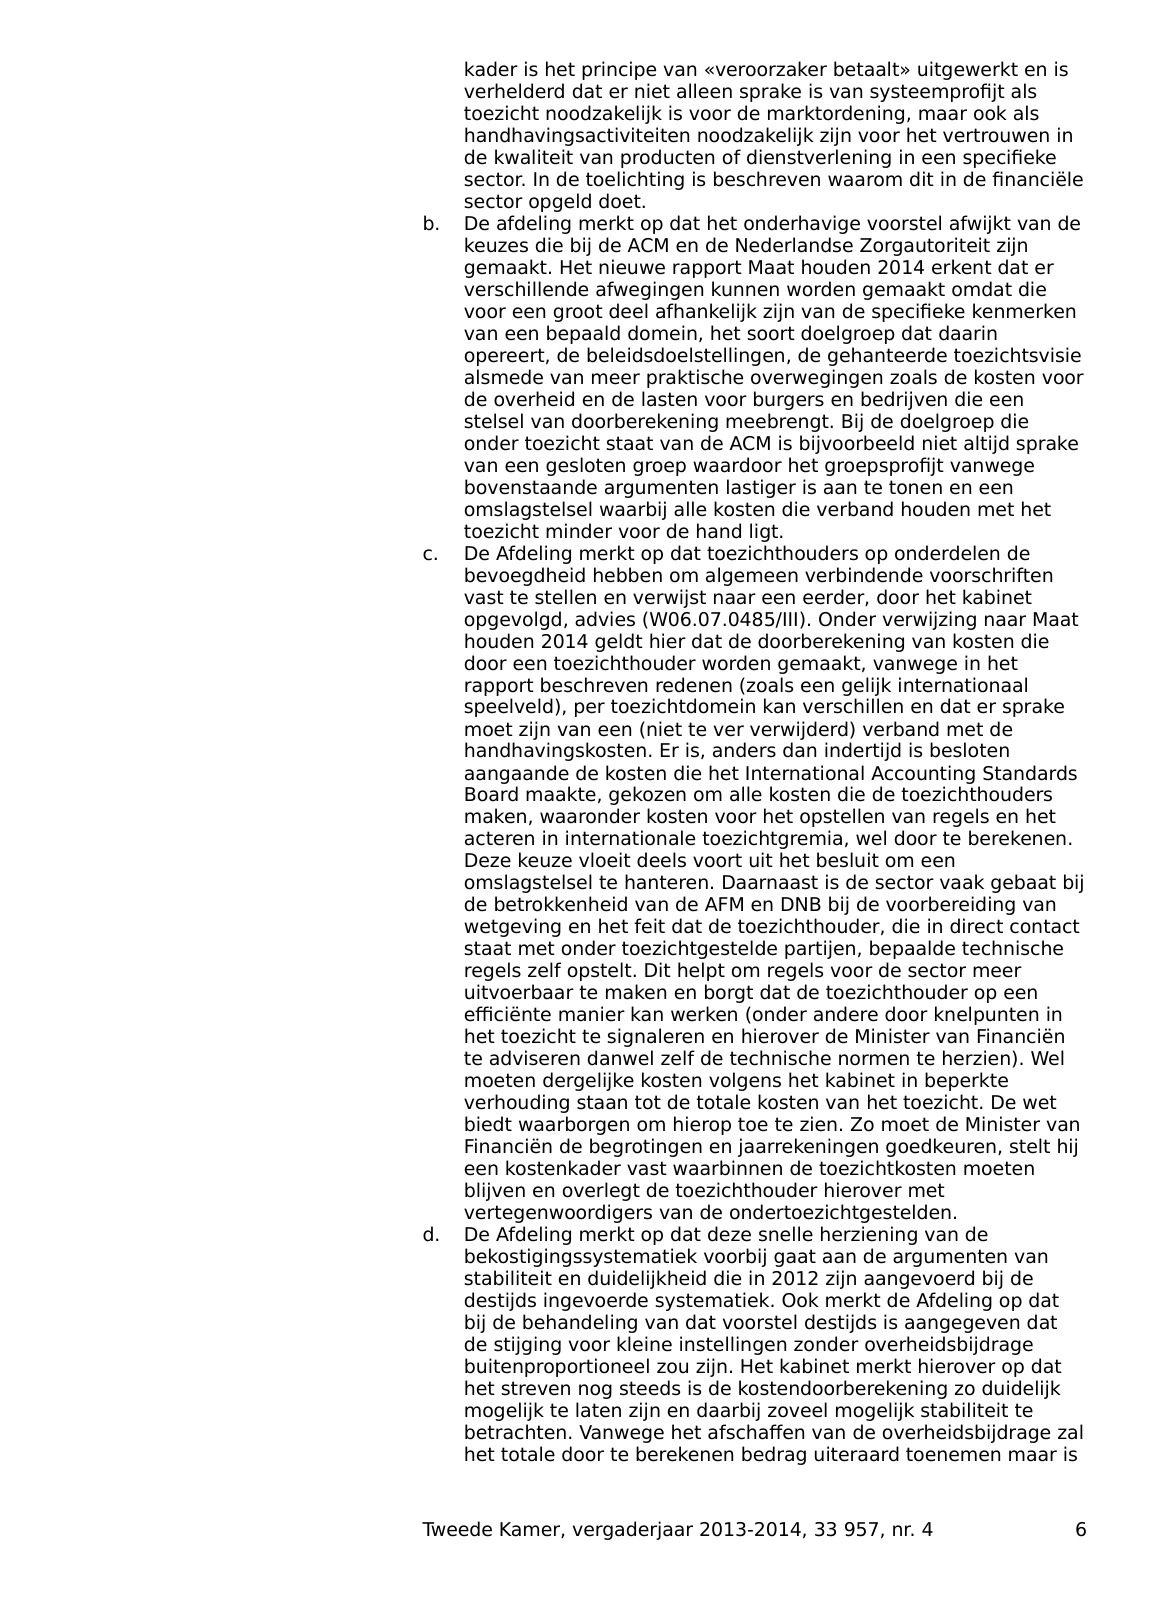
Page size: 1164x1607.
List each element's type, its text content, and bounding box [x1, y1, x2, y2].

text kader is het principe van «veroorzaker betaalt» uitgewerkt en is verhelderd dat er niet alleen sprake is van systeemprofijt als toezicht noodzakelijk is voor de marktordening, maar ook als handhavingsactiviteiten noodzakelijk zijn voor het vertrouwen in de kwaliteit van producten of dienstverlening in een specifieke sector. In de toelichting is beschreven waarom dit in de financiële sector opgeld doet. [422, 59, 1087, 213]
text b. De afdeling merkt op dat het onderhavige voorstel afwijkt van de keuzes die bij de ACM en de Nederlandse Zorgautoriteit zijn gemaakt. Het nieuwe rapport Maat houden 2014 erkent dat er verschillende afwegingen kunnen worden gemaakt omdat die voor een groot deel afhankelijk zijn van de specifieke kenmerken van een bepaald domein, het soort doelgroep dat daarin opereert, de beleidsdoelstellingen, de gehanteerde toezichtsvisie alsmede van meer praktische overwegingen zoals de kosten voor de overheid en de lasten voor burgers en bedrijven die een stelsel van doorberekening meebrengt. Bij de doelgroep die onder toezicht staat van de ACM is bijvoorbeeld niet altijd sprake van een gesloten groep waardoor het groepsprofijt vanwege bovenstaande argumenten lastiger is aan te tonen en een omslagstelsel waarbij alle kosten die verband houden met het toezicht minder voor de hand ligt. [422, 213, 1087, 543]
text c. De Afdeling merkt op dat toezichthouders op onderdelen de bevoegdheid hebben om algemeen verbindende voorschriften vast te stellen en verwijst naar een eerder, door het kabinet opgevolgd, advies (W06.07.0485/III). Onder verwijzing naar Maat houden 2014 geldt hier dat de doorberekening van kosten die door een toezichthouder worden gemaakt, vanwege in het rapport beschreven redenen (zoals een gelijk internationaal speelveld), per toezichtdomein kan verschillen en dat er sprake moet zijn van een (niet te ver verwijderd) verband met de handhavingskosten. Er is, anders dan indertijd is besloten aangaande de kosten die het International Accounting Standards Board maakte, gekozen om alle kosten die de toezichthouders maken, waaronder kosten voor het opstellen van regels en het acteren in internationale toezichtgremia, wel door te berekenen. Deze keuze vloeit deels voort uit het besluit om een omslagstelsel te hanteren. Daarnaast is de sector vaak gebaat bij de betrokkenheid van de AFM en DNB bij de voorbereiding van wetgeving en het feit dat de toezichthouder, die in direct contact staat met onder toezichtgestelde partijen, bepaalde technische regels zelf opstelt. Dit helpt om regels voor de sector meer uitvoerbaar te maken en borgt dat de toezichthouder op een efficiënte manier kan werken (onder andere door knelpunten in het toezicht te signaleren en hierover de Minister van Financiën te adviseren danwel zelf de technische normen te herzien). Wel moeten dergelijke kosten volgens het kabinet in beperkte verhouding staan tot de totale kosten van het toezicht. De wet biedt waarborgen om hierop toe te zien. Zo moet de Minister van Financiën de begrotingen en jaarrekeningen goedkeuren, stelt hij een kostenkader vast waarbinnen de toezichtkosten moeten blijven en overlegt de toezichthouder hierover met vertegenwoordigers van de ondertoezichtgestelden. [422, 543, 1087, 1224]
text d. De Afdeling merkt op dat deze snelle herziening van de bekostigingssystematiek voorbij gaat aan de argumenten van stabiliteit en duidelijkheid die in 2012 zijn aangevoerd bij de destijds ingevoerde systematiek. Ook merkt de Afdeling op dat bij de behandeling van dat voorstel destijds is aangegeven dat de stijging voor kleine instellingen zonder overheidsbijdrage buitenproportioneel zou zijn. Het kabinet merkt hierover op dat het streven nog steeds is de kostendoorberekening zo duidelijk mogelijk te laten zijn en daarbij zoveel mogelijk stabiliteit te betrachten. Vanwege het afschaffen van de overheidsbijdrage zal het totale door te berekenen bedrag uiteraard toenemen maar is [422, 1224, 1087, 1466]
